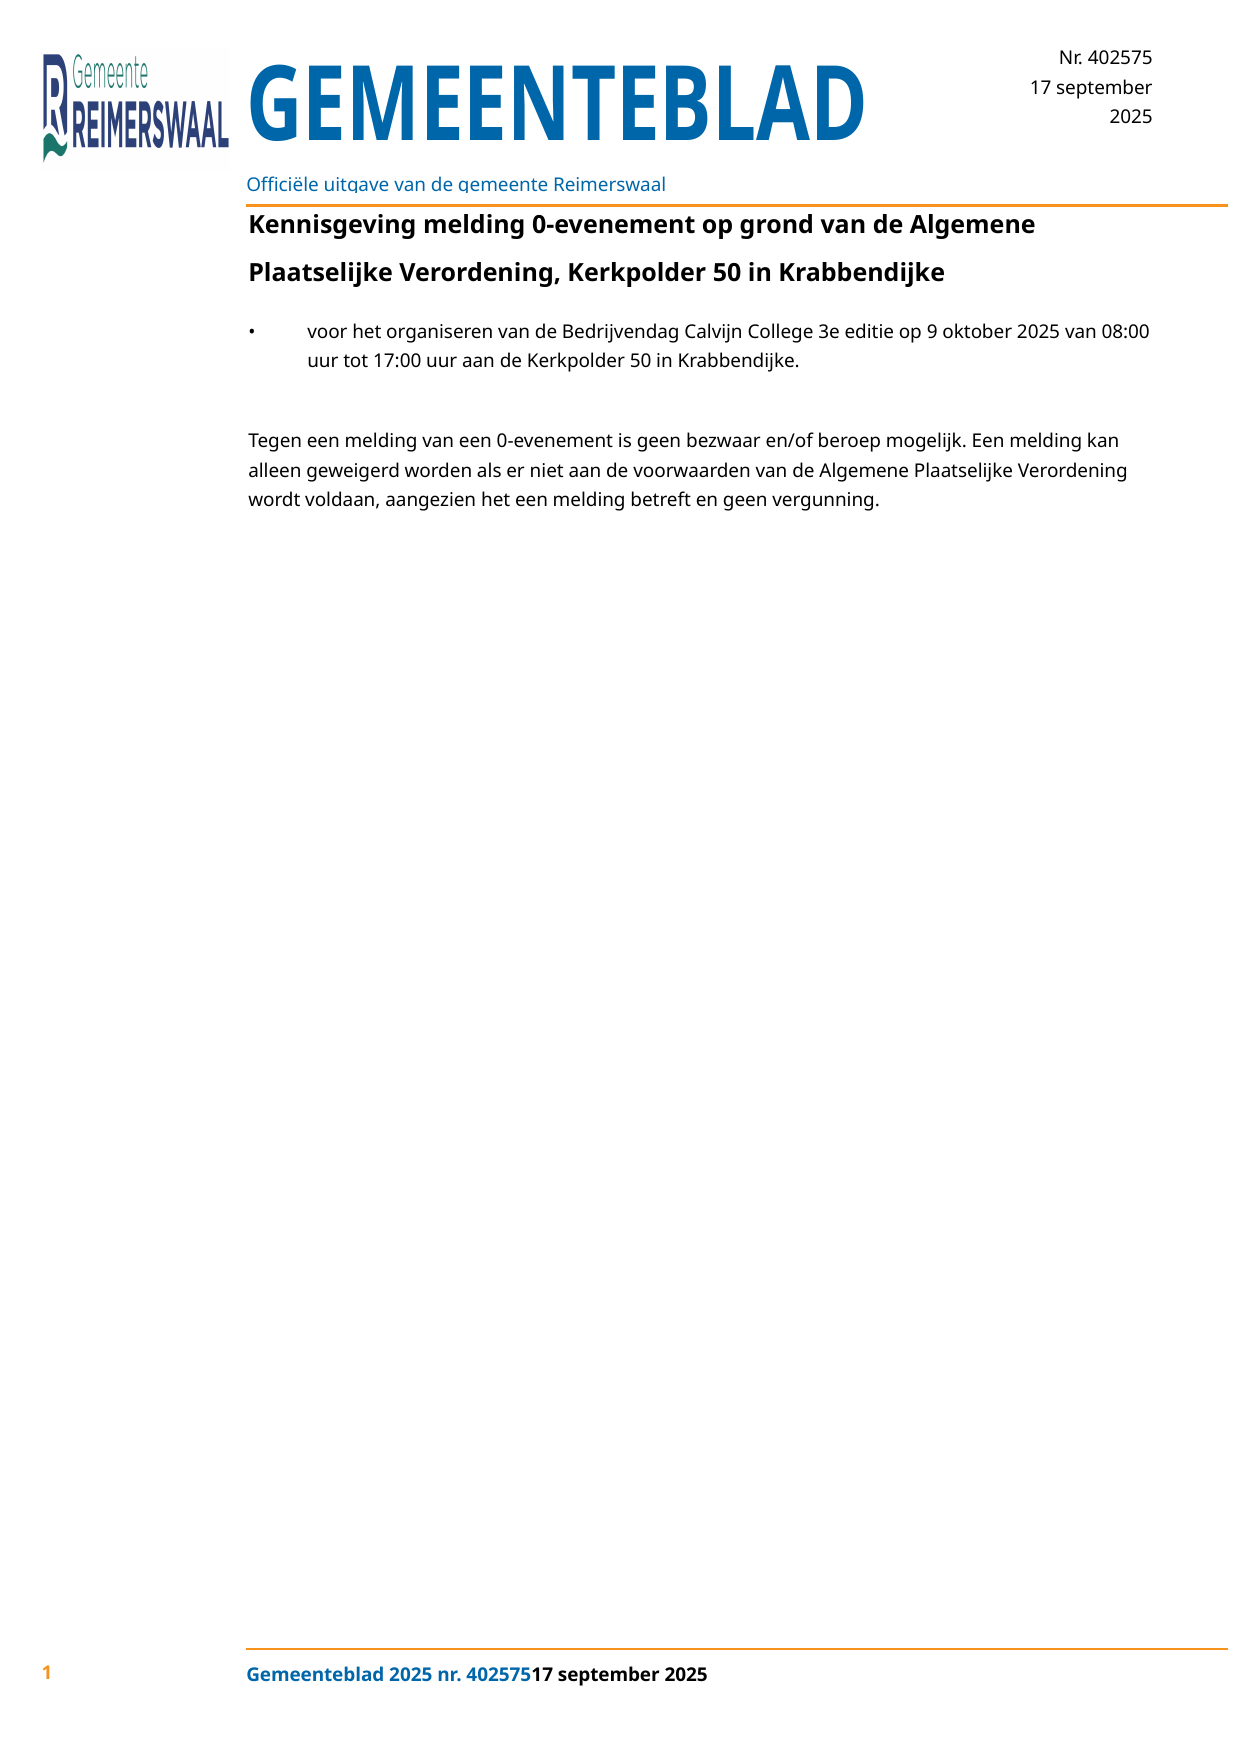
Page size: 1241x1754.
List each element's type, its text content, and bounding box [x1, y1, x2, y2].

text Tegen een melding van een 0-evenement is geen bezwaar en/of beroep mogelijk. Een melding kan alleen geweigerd worden als er niet aan de voorwaarden van de Algemene Plaatselijke Verordening wordt voldaan, aangezien het een melding betreft en geen vergunning. [248, 427, 1152, 512]
text Kennisgeving melding 0-evenement op grond van de Algemene Plaatselijke Verordening, Kerkpolder 50 in Krabbendijke [248, 207, 1152, 288]
picture [41, 47, 231, 172]
list voor het organiseren van de Bedrijvendag Calvijn College 3e editie op 9 oktober 2025 van 08:00 uur tot 17:00 uur aan de Kerkpolder 50 in Krabbendijke. [248, 318, 1152, 373]
